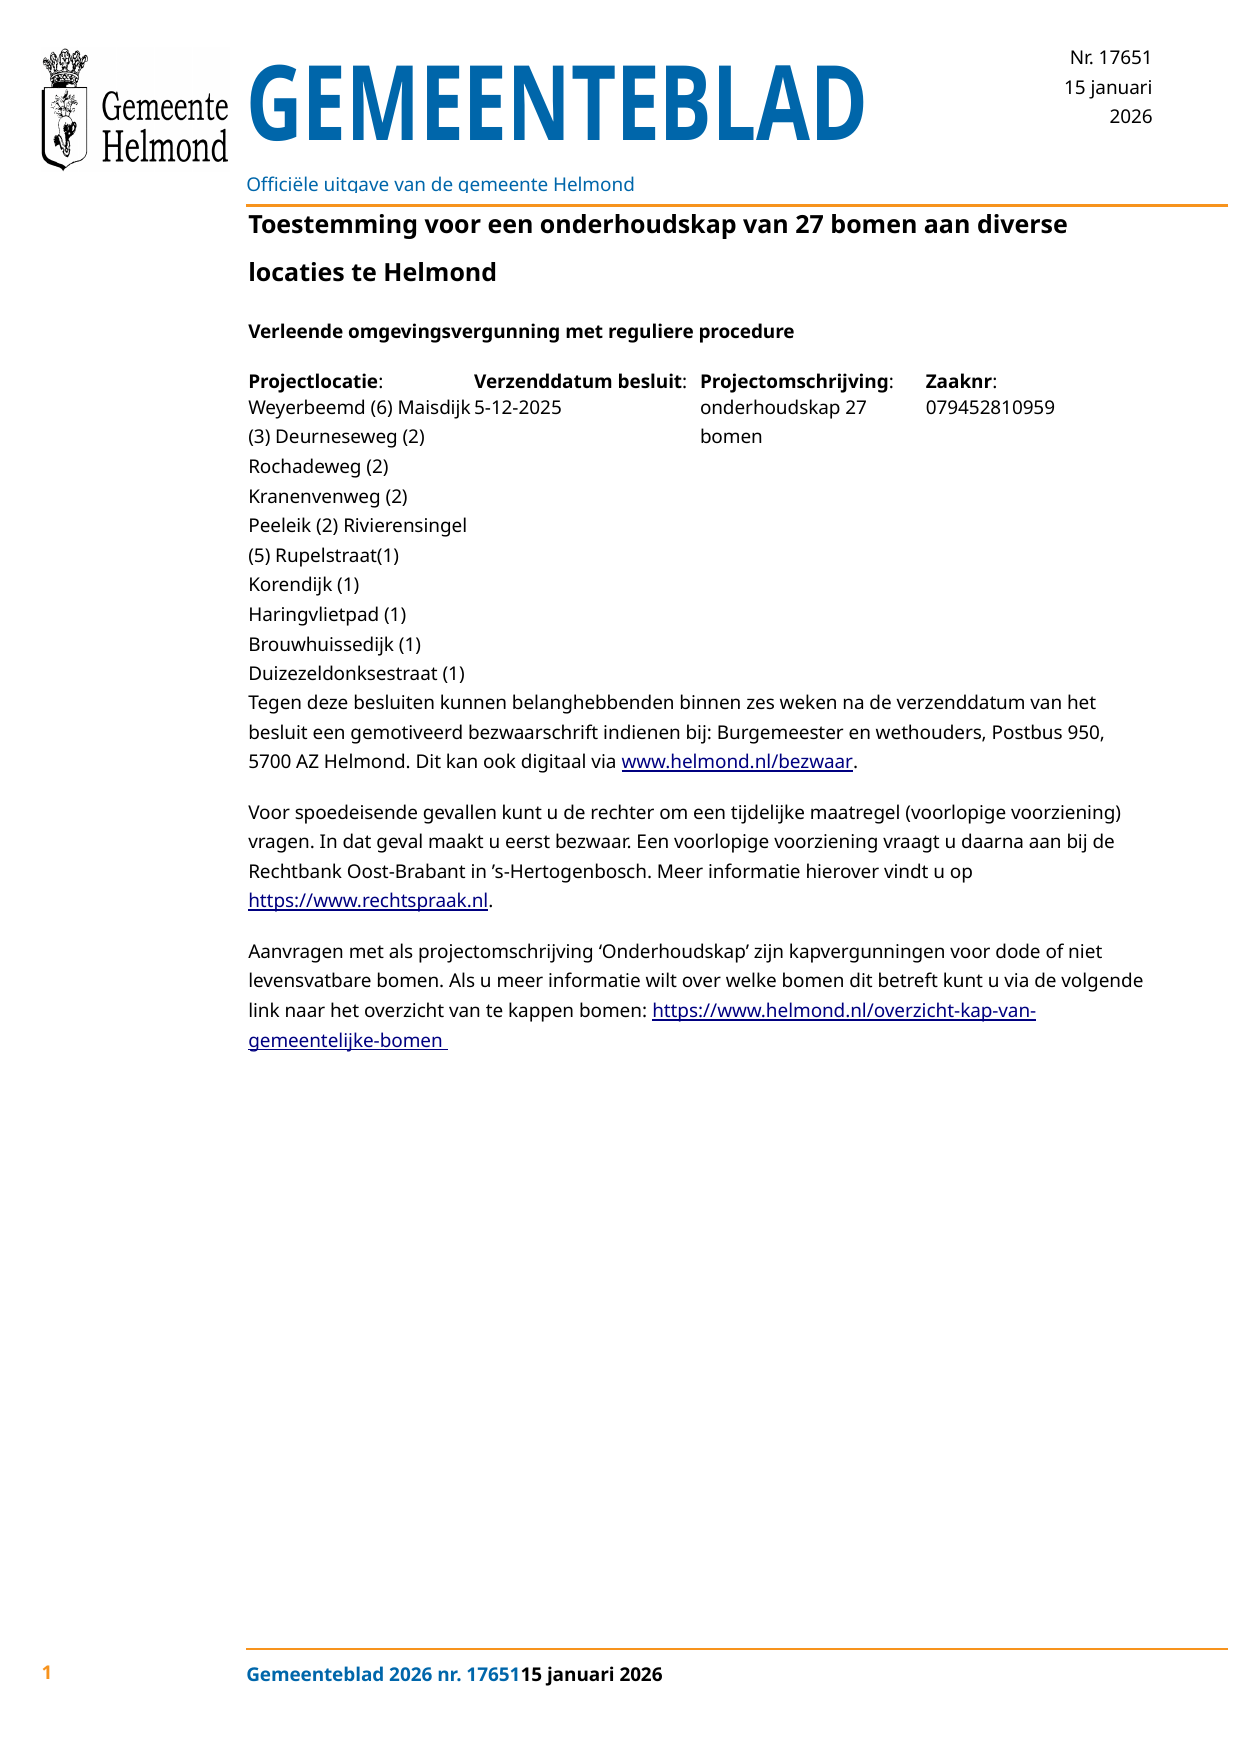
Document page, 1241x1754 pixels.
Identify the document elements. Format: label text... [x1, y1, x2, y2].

text Tegen deze besluiten kunnen belanghebbenden binnen zes weken na de verzenddatum van het besluit een gemotiveerd bezwaarschrift indienen bij: Burgemeester en wethouders, Postbus 950, 5700 AZ Helmond. Dit kan ook digitaal via www.helmond.nl/bezwaar. [248, 689, 1152, 774]
text Aanvragen met als projectomschrijving ‘Onderhoudskap’ zijn kapvergunningen voor dode of niet levensvatbare bomen. Als u meer informatie wilt over welke bomen dit betreft kunt u via de volgende link naar het overzicht van te kappen bomen: https://www.helmond.nl/overzicht-kap-van-gemeentelijke-bomen [248, 938, 1152, 1053]
table_cell 079452810959 [926, 394, 1152, 686]
picture [41, 47, 231, 172]
text Voor spoedeisende gevallen kunt u de rechter om een tijdelijke maatregel (voorlopige voorziening) vragen. In dat geval maakt u eerst bezwaar. Een voorlopige voorziening vraagt u daarna aan bij de Rechtbank Oost-Brabant in ’s-Hertogenbosch. Meer informatie hierover vindt u op https://www.rechtspraak.nl. [248, 799, 1152, 913]
table_header Verzenddatum besluit: [474, 369, 700, 394]
table_header Zaaknr: [926, 369, 1152, 394]
text Toestemming voor een onderhoudskap van 27 bomen aan diverse locaties te Helmond [248, 207, 1152, 288]
table_cell onderhoudskap 27 bomen [700, 394, 926, 686]
table_header Projectomschrijving: [700, 369, 926, 394]
table_header Projectlocatie: [248, 369, 474, 394]
text Verleende omgevingsvergunning met reguliere procedure [248, 318, 1152, 344]
table_cell 5-12-2025 [474, 394, 700, 686]
table_cell Weyerbeemd (6) Maisdijk (3) Deurneseweg (2) Rochadeweg (2) Kranenvenweg (2) Peeleik (2) Rivierensingel (5) Rupelstraat(1) Korendijk (1) Haringvlietpad (1) Brouwhuissedijk (1) Duizezeldonksestraat (1) [248, 394, 474, 686]
